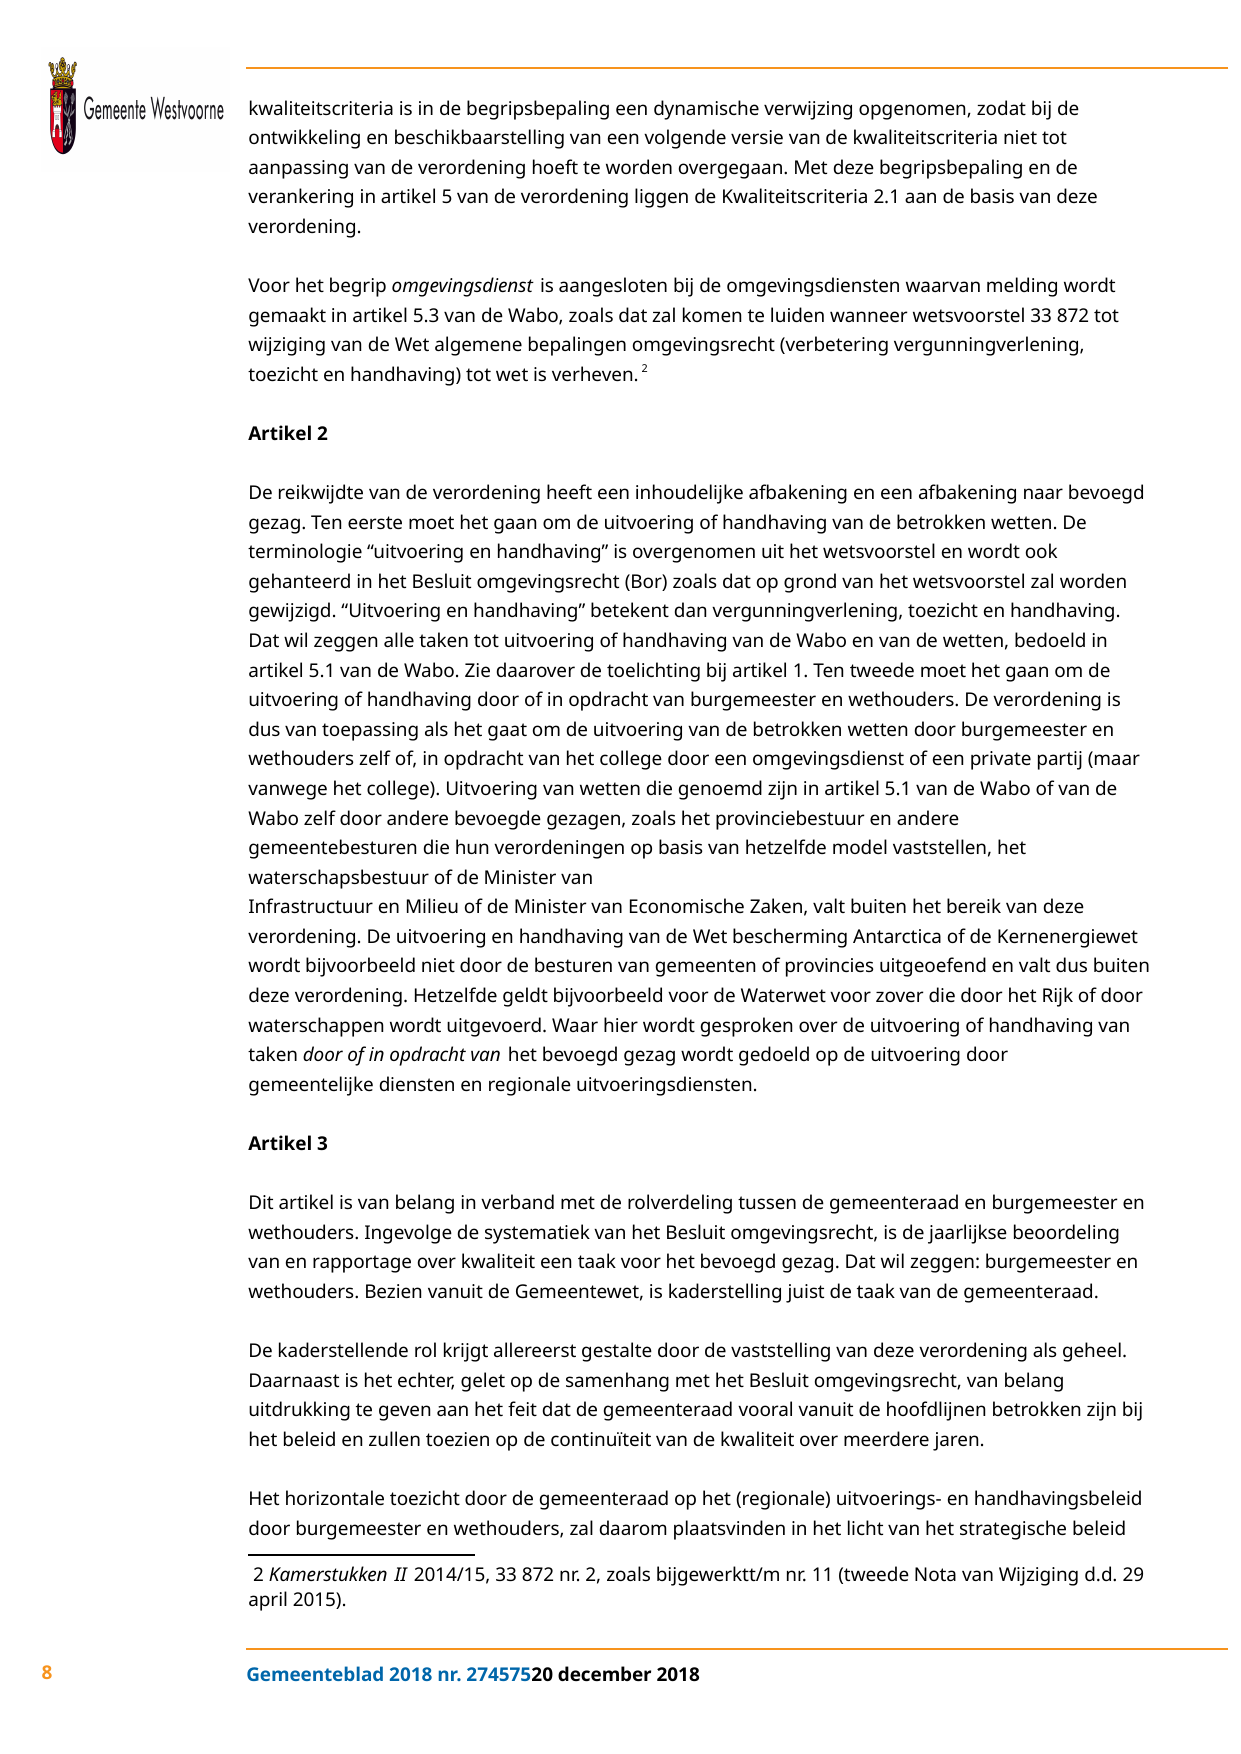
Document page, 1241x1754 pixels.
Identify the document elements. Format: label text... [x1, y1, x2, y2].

text Het horizontale toezicht door de gemeenteraad op het (regionale) uitvoerings- en handhavingsbeleid door burgemeester en wethouders, zal daarom plaatsvinden in het licht van het strategische beleid [248, 1485, 1152, 1541]
text Voor het begrip omgevingsdienst is aangesloten bij de omgevingsdiensten waarvan melding wordt gemaakt in artikel 5.3 van de Wabo, zoals dat zal komen te luiden wanneer wetsvoorstel 33 872 tot wijziging van de Wet algemene bepalingen omgevingsrecht (verbetering vergunningverlening, toezicht en handhaving) tot wet is verheven. [248, 272, 1152, 387]
text Kamerstukken II 2014/15, 33 872 nr. 2, zoals bijgewerktt/m nr. 11 (tweede Nota van Wijziging d.d. 29 april 2015). [248, 1561, 1152, 1612]
text Infrastructuur en Milieu of de Minister van Economische Zaken, valt buiten het bereik van deze verordening. De uitvoering en handhaving van de Wet bescherming Antarctica of de Kernenergiewet wordt bijvoorbeeld niet door de besturen van gemeenten of provincies uitgeoefend en valt dus buiten deze verordening. Hetzelfde geldt bijvoorbeeld voor de Waterwet voor zover die door het Rijk of door waterschappen wordt uitgevoerd. Waar hier wordt gesproken over de uitvoering of handhaving van taken door of in opdracht van het bevoegd gezag wordt gedoeld op de uitvoering door gemeentelijke diensten en regionale uitvoeringsdiensten. [248, 893, 1152, 1097]
text Artikel 2 [248, 420, 1152, 446]
text Artikel 3 [248, 1130, 1152, 1156]
text kwaliteitscriteria is in de begripsbepaling een dynamische verwijzing opgenomen, zodat bij de ontwikkeling en beschikbaarstelling van een volgende versie van de kwaliteitscriteria niet tot aanpassing van de verordening hoeft te worden overgegaan. Met deze begripsbepaling en de verankering in artikel 5 van de verordening liggen de Kwaliteitscriteria 2.1 aan de basis van deze verordening. [248, 95, 1152, 239]
picture [41, 47, 231, 172]
text De kaderstellende rol krijgt allereerst gestalte door de vaststelling van deze verordening als geheel. Daarnaast is het echter, gelet op de samenhang met het Besluit omgevingsrecht, van belang uitdrukking te geven aan het feit dat de gemeenteraad vooral vanuit de hoofdlijnen betrokken zijn bij het beleid en zullen toezien op de continuïteit van de kwaliteit over meerdere jaren. [248, 1337, 1152, 1452]
text Dit artikel is van belang in verband met de rolverdeling tussen de gemeenteraad en burgemeester en wethouders. Ingevolge de systematiek van het Besluit omgevingsrecht, is de jaarlijkse beoordeling van en rapportage over kwaliteit een taak voor het bevoegd gezag. Dat wil zeggen: burgemeester en wethouders. Bezien vanuit de Gemeentewet, is kaderstelling juist de taak van de gemeenteraad. [248, 1189, 1152, 1304]
text De reikwijdte van de verordening heeft een inhoudelijke afbakening en een afbakening naar bevoegd gezag. Ten eerste moet het gaan om de uitvoering of handhaving van de betrokken wetten. De terminologie “uitvoering en handhaving” is overgenomen uit het wetsvoorstel en wordt ook gehanteerd in het Besluit omgevingsrecht (Bor) zoals dat op grond van het wetsvoorstel zal worden gewijzigd. “Uitvoering en handhaving” betekent dan vergunningverlening, toezicht en handhaving. Dat wil zeggen alle taken tot uitvoering of handhaving van de Wabo en van de wetten, bedoeld in artikel 5.1 van de Wabo. Zie daarover de toelichting bij artikel 1. Ten tweede moet het gaan om de uitvoering of handhaving door of in opdracht van burgemeester en wethouders. De verordening is dus van toepassing als het gaat om de uitvoering van de betrokken wetten door burgemeester en wethouders zelf of, in opdracht van het college door een omgevingsdienst of een private partij (maar vanwege het college). Uitvoering van wetten die genoemd zijn in artikel 5.1 van de Wabo of van de Wabo zelf door andere bevoegde gezagen, zoals het provinciebestuur en andere gemeentebesturen die hun verordeningen op basis van hetzelfde model vaststellen, het waterschapsbestuur of de Minister van [248, 479, 1152, 890]
